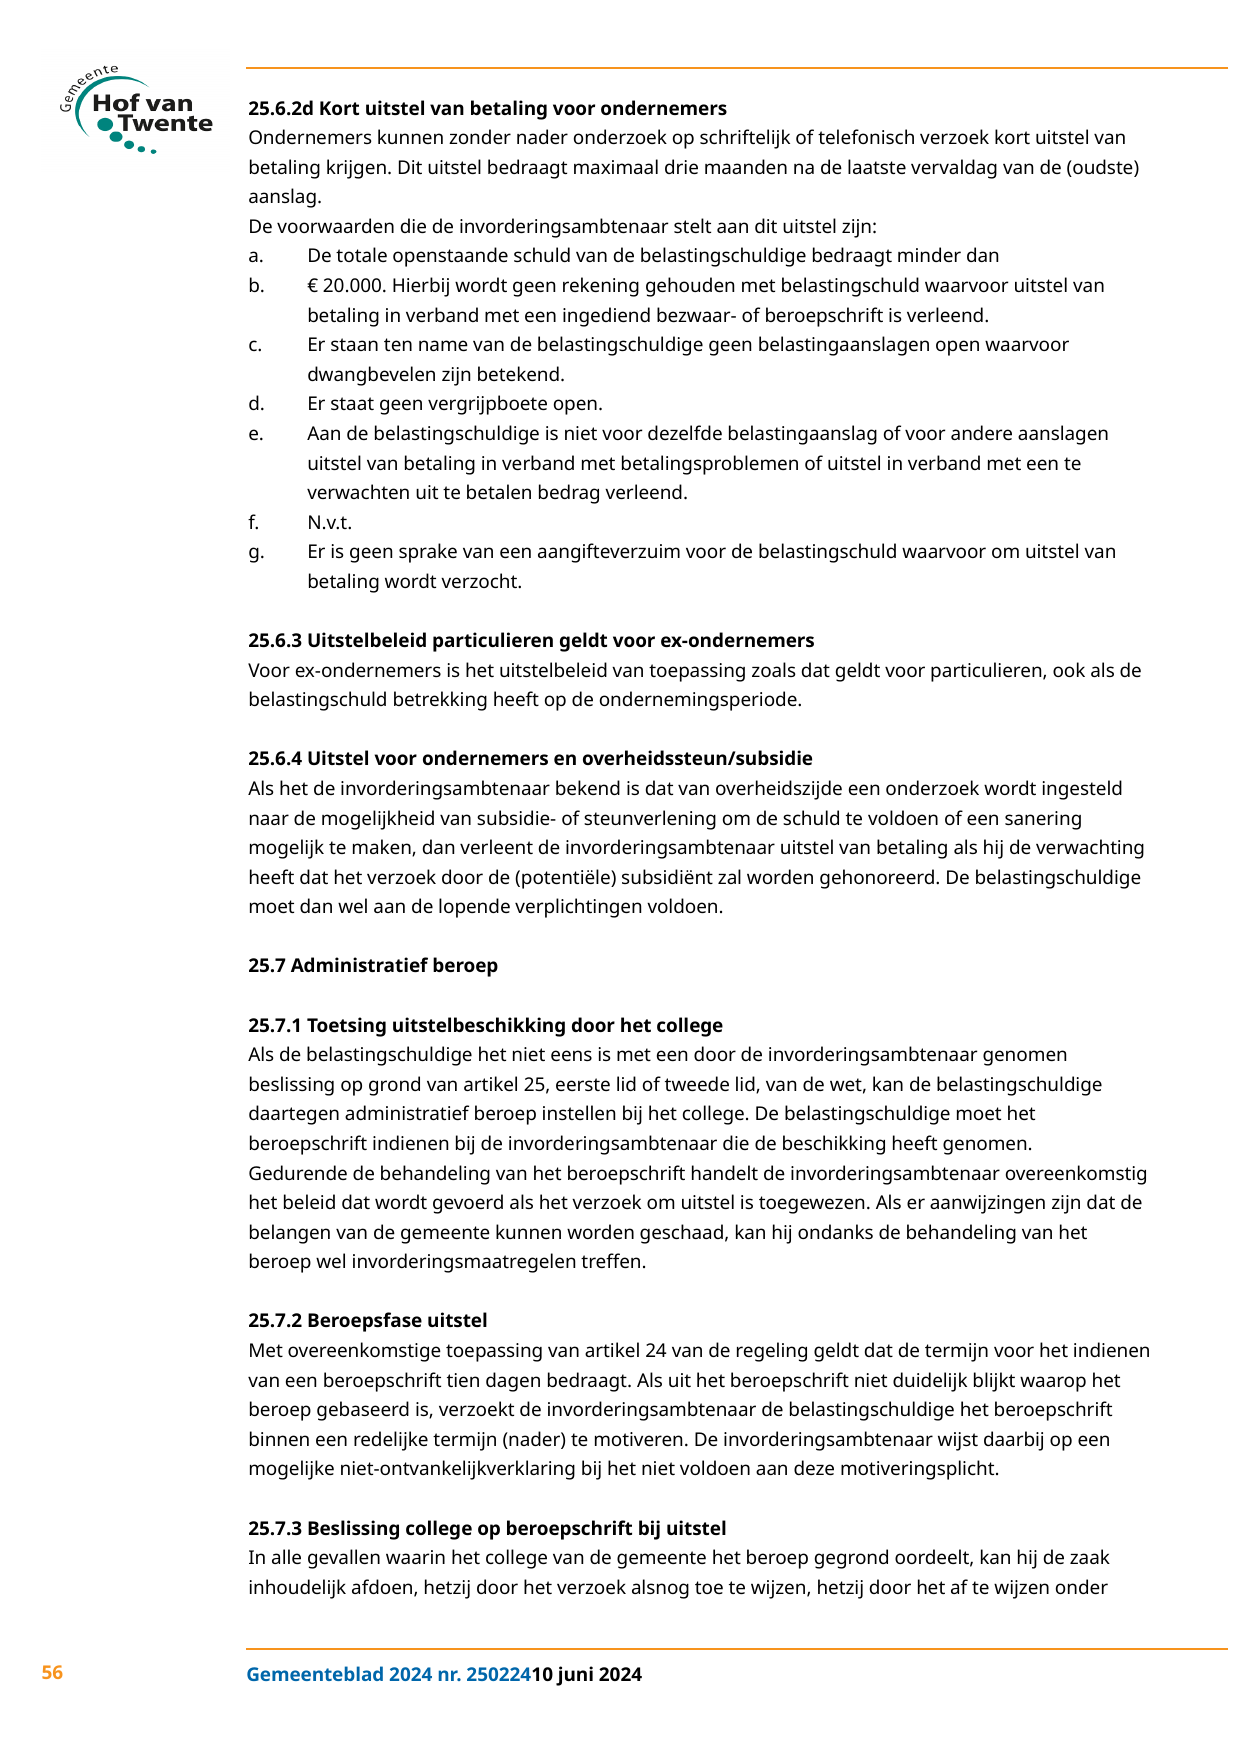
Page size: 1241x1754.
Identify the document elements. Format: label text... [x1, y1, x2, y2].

text Ondernemers kunnen zonder nader onderzoek op schriftelijk of telefonisch verzoek kort uitstel van betaling krijgen. Dit uitstel bedraagt maximaal drie maanden na de laatste vervaldag van de (oudste) aanslag. [248, 124, 1152, 209]
text 25.6.2d Kort uitstel van betaling voor ondernemers [248, 95, 1152, 121]
text Als het de invorderingsambtenaar bekend is dat van overheidszijde een onderzoek wordt ingesteld naar de mogelijkheid van subsidie- of steunverlening om de schuld te voldoen of een sanering mogelijk te maken, dan verleent de invorderingsambtenaar uitstel van betaling als hij de verwachting heeft dat het verzoek door de (potentiële) subsidiënt zal worden gehonoreerd. De belastingschuldige moet dan wel aan de lopende verplichtingen voldoen. [248, 775, 1152, 919]
text De voorwaarden die de invorderingsambtenaar stelt aan dit uitstel zijn: [248, 213, 1152, 239]
list De totale openstaande schuld van de belastingschuldige bedraagt minder dan [248, 243, 1152, 268]
text 25.7.2 Beroepsfase uitstel [248, 1308, 1152, 1333]
list Er staat geen vergrijpboete open. [248, 391, 1152, 416]
text 25.7.3 Beslissing college op beroepschrift bij uitstel [248, 1515, 1152, 1541]
text 25.7.1 Toetsing uitstelbeschikking door het college [248, 1012, 1152, 1038]
text 25.6.3 Uitstelbeleid particulieren geldt voor ex-ondernemers [248, 627, 1152, 653]
list Aan de belastingschuldige is niet voor dezelfde belastingaanslag of voor andere aanslagen uitstel van betaling in verband met betalingsproblemen of uitstel in verband met een te verwachten uit te betalen bedrag verleend. [248, 420, 1152, 505]
list Er staan ten name van de belastingschuldige geen belastingaanslagen open waarvoor dwangbevelen zijn betekend. [248, 331, 1152, 387]
text Met overeenkomstige toepassing van artikel 24 van de regeling geldt dat de termijn voor het indienen van een beroepschrift tien dagen bedraagt. Als uit het beroepschrift niet duidelijk blijkt waarop het beroep gebaseerd is, verzoekt de invorderingsambtenaar de belastingschuldige het beroepschrift binnen een redelijke termijn (nader) te motiveren. De invorderingsambtenaar wijst daarbij op een mogelijke niet-ontvankelijkverklaring bij het niet voldoen aan deze motiveringsplicht. [248, 1337, 1152, 1481]
text 25.6.4 Uitstel voor ondernemers en overheidssteun/subsidie [248, 746, 1152, 771]
text Gedurende de behandeling van het beroepschrift handelt de invorderingsambtenaar overeenkomstig het beleid dat wordt gevoerd als het verzoek om uitstel is toegewezen. Als er aanwijzingen zijn dat de belangen van de gemeente kunnen worden geschaad, kan hij ondanks de behandeling van het beroep wel invorderingsmaatregelen treffen. [248, 1160, 1152, 1274]
text In alle gevallen waarin het college van de gemeente het beroep gegrond oordeelt, kan hij de zaak inhoudelijk afdoen, hetzij door het verzoek alsnog toe te wijzen, hetzij door het af te wijzen onder [248, 1544, 1152, 1600]
text 25.7 Administratief beroep [248, 953, 1152, 978]
list Er is geen sprake van een aangifteverzuim voor de belastingschuld waarvoor om uitstel van betaling wordt verzocht. [248, 538, 1152, 594]
list N.v.t. [248, 509, 1152, 535]
text Voor ex-ondernemers is het uitstelbeleid van toepassing zoals dat geldt voor particulieren, ook als de belastingschuld betrekking heeft op de ondernemingsperiode. [248, 657, 1152, 712]
text Als de belastingschuldige het niet eens is met een door de invorderingsambtenaar genomen beslissing op grond van artikel 25, eerste lid of tweede lid, van de wet, kan de belastingschuldige daartegen administratief beroep instellen bij het college. De belastingschuldige moet het beroepschrift indienen bij de invorderingsambtenaar die de beschikking heeft genomen. [248, 1041, 1152, 1156]
list € 20.000. Hierbij wordt geen rekening gehouden met belastingschuld waarvoor uitstel van betaling in verband met een ingediend bezwaar- of beroepschrift is verleend. [248, 272, 1152, 328]
picture [41, 47, 231, 172]
